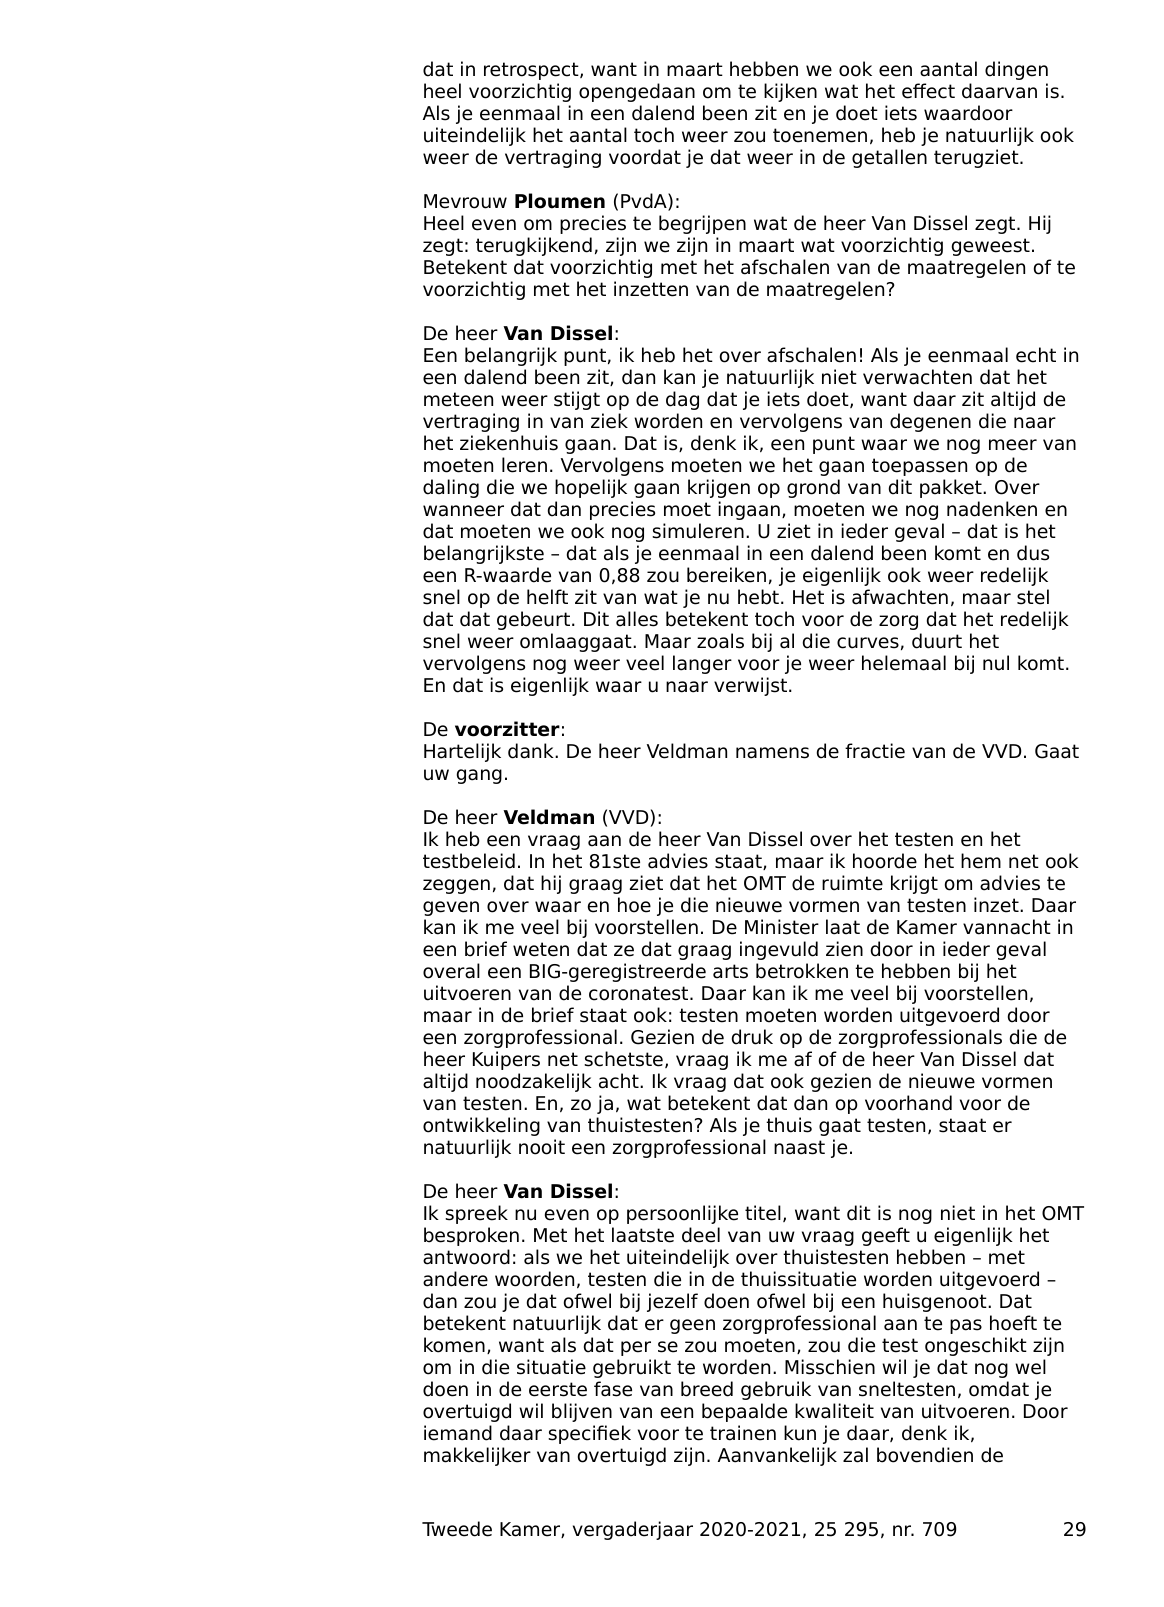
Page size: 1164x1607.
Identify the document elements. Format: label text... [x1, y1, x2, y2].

text De voorzitter: [422, 719, 1087, 741]
text Hartelijk dank. De heer Veldman namens de fractie van de VVD. Gaat uw gang. [422, 741, 1087, 785]
text De heer Van Dissel: [422, 1181, 1087, 1203]
text Mevrouw Ploumen (PvdA): [422, 191, 1087, 213]
text dat in retrospect, want in maart hebben we ook een aantal dingen heel voorzichtig opengedaan om te kijken wat het effect daarvan is. Als je eenmaal in een dalend been zit en je doet iets waardoor uiteindelijk het aantal toch weer zou toenemen, heb je natuurlijk ook weer de vertraging voordat je dat weer in de getallen terugziet. [422, 59, 1087, 169]
text Heel even om precies te begrijpen wat de heer Van Dissel zegt. Hij zegt: terugkijkend, zijn we zijn in maart wat voorzichtig geweest. Betekent dat voorzichtig met het afschalen van de maatregelen of te voorzichtig met het inzetten van de maatregelen? [422, 213, 1087, 301]
text De heer Veldman (VVD): [422, 807, 1087, 829]
text Ik spreek nu even op persoonlijke titel, want dit is nog niet in het OMT besproken. Met het laatste deel van uw vraag geeft u eigenlijk het antwoord: als we het uiteindelijk over thuistesten hebben – met andere woorden, testen die in de thuissituatie worden uitgevoerd – dan zou je dat ofwel bij jezelf doen ofwel bij een huisgenoot. Dat betekent natuurlijk dat er geen zorgprofessional aan te pas hoeft te komen, want als dat per se zou moeten, zou die test ongeschikt zijn om in die situatie gebruikt te worden. Misschien wil je dat nog wel doen in de eerste fase van breed gebruik van sneltesten, omdat je overtuigd wil blijven van een bepaalde kwaliteit van uitvoeren. Door iemand daar specifiek voor te trainen kun je daar, denk ik, makkelijker van overtuigd zijn. Aanvankelijk zal bovendien de [422, 1203, 1087, 1467]
text Een belangrijk punt, ik heb het over afschalen! Als je eenmaal echt in een dalend been zit, dan kan je natuurlijk niet verwachten dat het meteen weer stijgt op de dag dat je iets doet, want daar zit altijd de vertraging in van ziek worden en vervolgens van degenen die naar het ziekenhuis gaan. Dat is, denk ik, een punt waar we nog meer van moeten leren. Vervolgens moeten we het gaan toepassen op de daling die we hopelijk gaan krijgen op grond van dit pakket. Over wanneer dat dan precies moet ingaan, moeten we nog nadenken en dat moeten we ook nog simuleren. U ziet in ieder geval – dat is het belangrijkste – dat als je eenmaal in een dalend been komt en dus een R-waarde van 0,88 zou bereiken, je eigenlijk ook weer redelijk snel op de helft zit van wat je nu hebt. Het is afwachten, maar stel dat dat gebeurt. Dit alles betekent toch voor de zorg dat het redelijk snel weer omlaaggaat. Maar zoals bij al die curves, duurt het vervolgens nog weer veel langer voor je weer helemaal bij nul komt. En dat is eigenlijk waar u naar verwijst. [422, 345, 1087, 697]
text De heer Van Dissel: [422, 323, 1087, 345]
text Ik heb een vraag aan de heer Van Dissel over het testen en het testbeleid. In het 81ste advies staat, maar ik hoorde het hem net ook zeggen, dat hij graag ziet dat het OMT de ruimte krijgt om advies te geven over waar en hoe je die nieuwe vormen van testen inzet. Daar kan ik me veel bij voorstellen. De Minister laat de Kamer vannacht in een brief weten dat ze dat graag ingevuld zien door in ieder geval overal een BIG-geregistreerde arts betrokken te hebben bij het uitvoeren van de coronatest. Daar kan ik me veel bij voorstellen, maar in de brief staat ook: testen moeten worden uitgevoerd door een zorgprofessional. Gezien de druk op de zorgprofessionals die de heer Kuipers net schetste, vraag ik me af of de heer Van Dissel dat altijd noodzakelijk acht. Ik vraag dat ook gezien de nieuwe vormen van testen. En, zo ja, wat betekent dat dan op voorhand voor de ontwikkeling van thuistesten? Als je thuis gaat testen, staat er natuurlijk nooit een zorgprofessional naast je. [422, 829, 1087, 1159]
